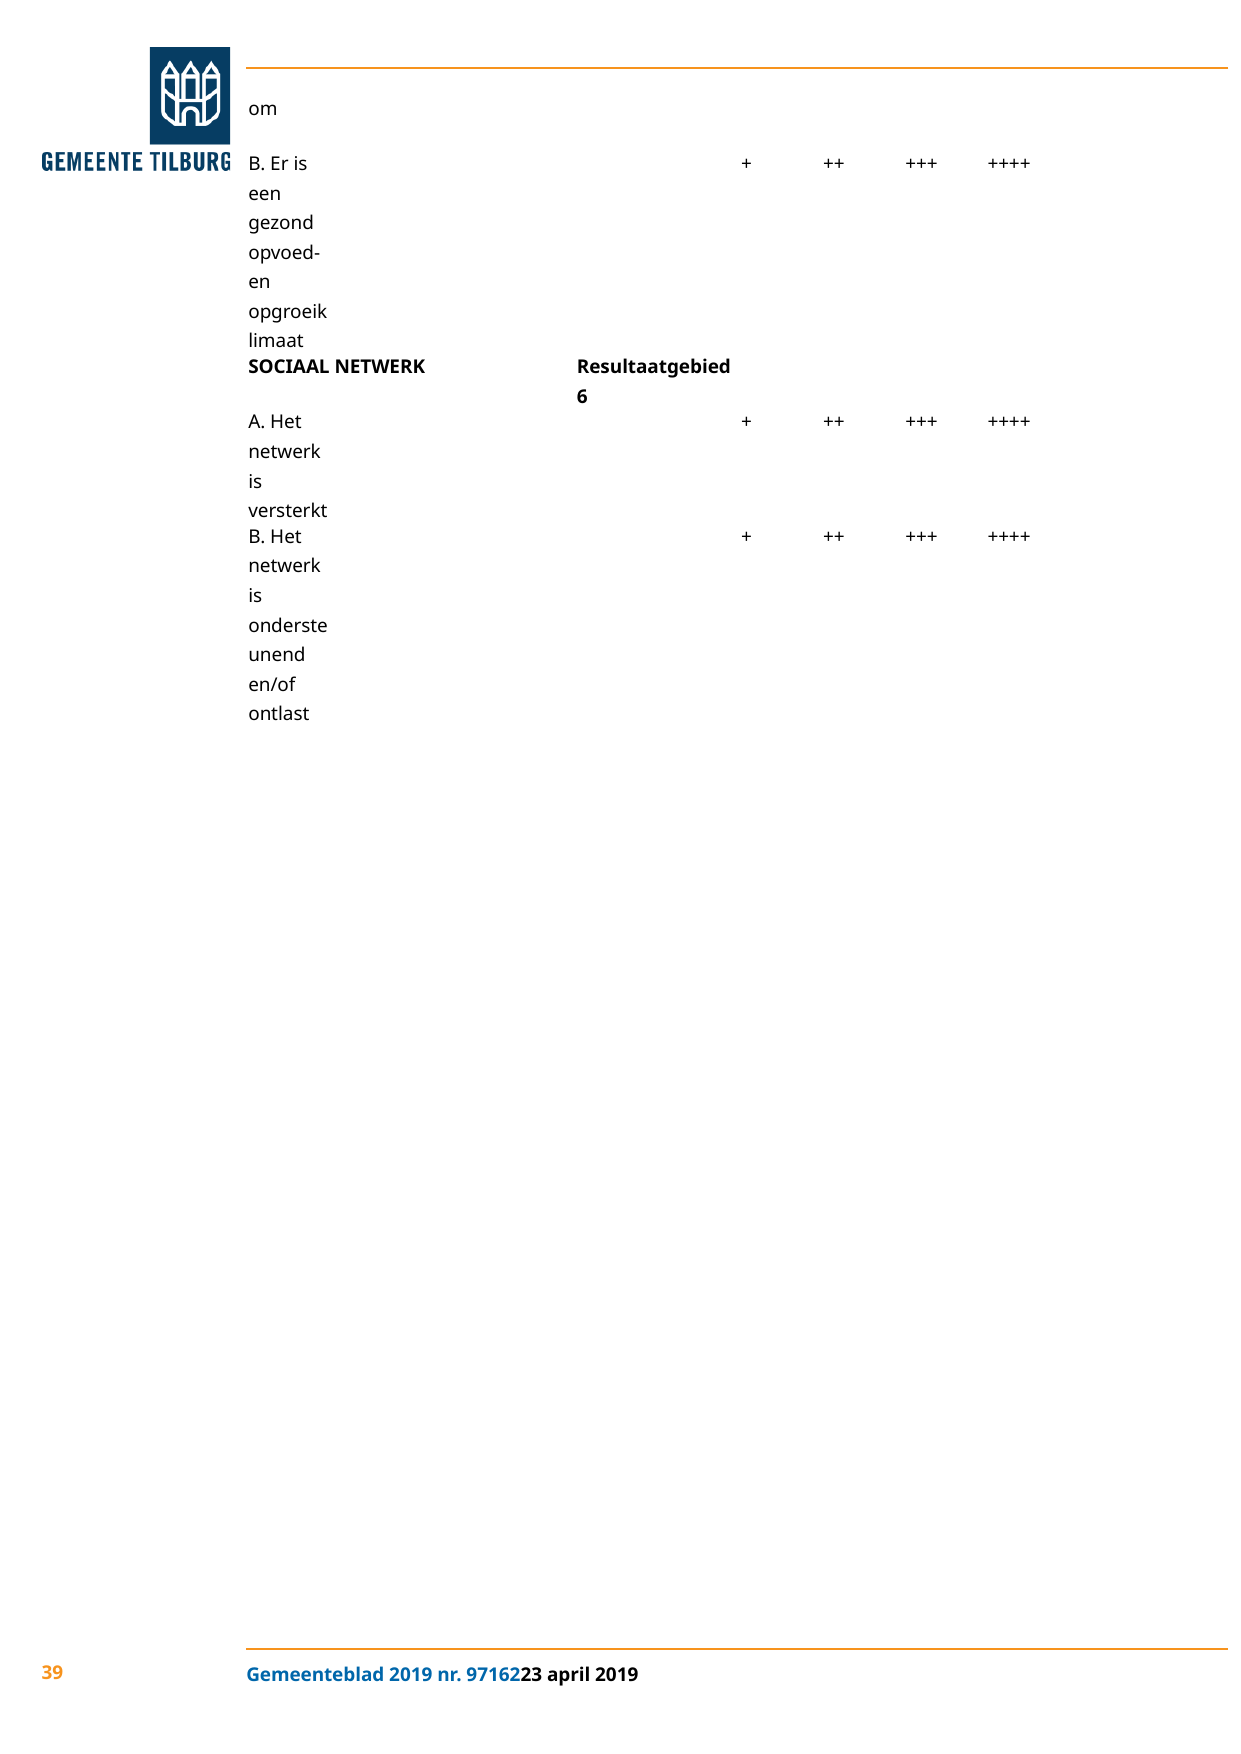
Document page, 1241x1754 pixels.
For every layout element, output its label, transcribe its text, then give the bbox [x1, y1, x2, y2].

table_cell [577, 409, 659, 523]
table_cell [659, 409, 741, 523]
table_cell [330, 95, 412, 150]
table_cell [494, 409, 577, 523]
table_cell [741, 353, 1152, 409]
table_cell [412, 150, 494, 353]
table_cell [494, 150, 577, 353]
table_cell [1069, 95, 1152, 150]
table_cell B. Er is een gezond opvoed- en opgroeiklimaat [248, 150, 330, 353]
table_cell +++ [905, 523, 987, 726]
table_cell [1069, 150, 1152, 353]
table_cell + [741, 409, 823, 523]
table_cell +++ [905, 150, 987, 353]
table_cell A. Het netwerk is versterkt [248, 409, 330, 523]
table_cell [741, 95, 823, 150]
table_cell [330, 150, 412, 353]
table_cell [1069, 409, 1152, 523]
table_cell B. Het netwerk is ondersteunend en/of ontlast [248, 523, 330, 726]
table_cell [577, 150, 659, 353]
table_cell + [741, 523, 823, 726]
table_cell ++ [823, 150, 905, 353]
table_cell ++++ [987, 150, 1069, 353]
table_cell + [741, 150, 823, 353]
table_cell [330, 409, 412, 523]
table_cell SOCIAAL NETWERK [248, 353, 577, 409]
table_cell ++++ [987, 523, 1069, 726]
table_cell [412, 95, 494, 150]
table_cell [659, 150, 741, 353]
table_cell [494, 523, 577, 726]
table_cell ++++ [987, 409, 1069, 523]
table_cell [577, 95, 659, 150]
table_cell [1069, 523, 1152, 726]
table_cell [659, 95, 741, 150]
table_cell [659, 523, 741, 726]
table_cell ++ [823, 409, 905, 523]
table_cell [987, 95, 1069, 150]
table_cell [330, 523, 412, 726]
table_cell [412, 523, 494, 726]
table_cell [905, 95, 987, 150]
table_cell [577, 523, 659, 726]
table_cell [412, 409, 494, 523]
table_cell [823, 95, 905, 150]
table_cell Resultaatgebied 6 [577, 353, 741, 409]
table_cell om [248, 95, 330, 150]
table_cell +++ [905, 409, 987, 523]
table_cell [494, 95, 577, 150]
picture [41, 47, 231, 172]
table_cell ++ [823, 523, 905, 726]
